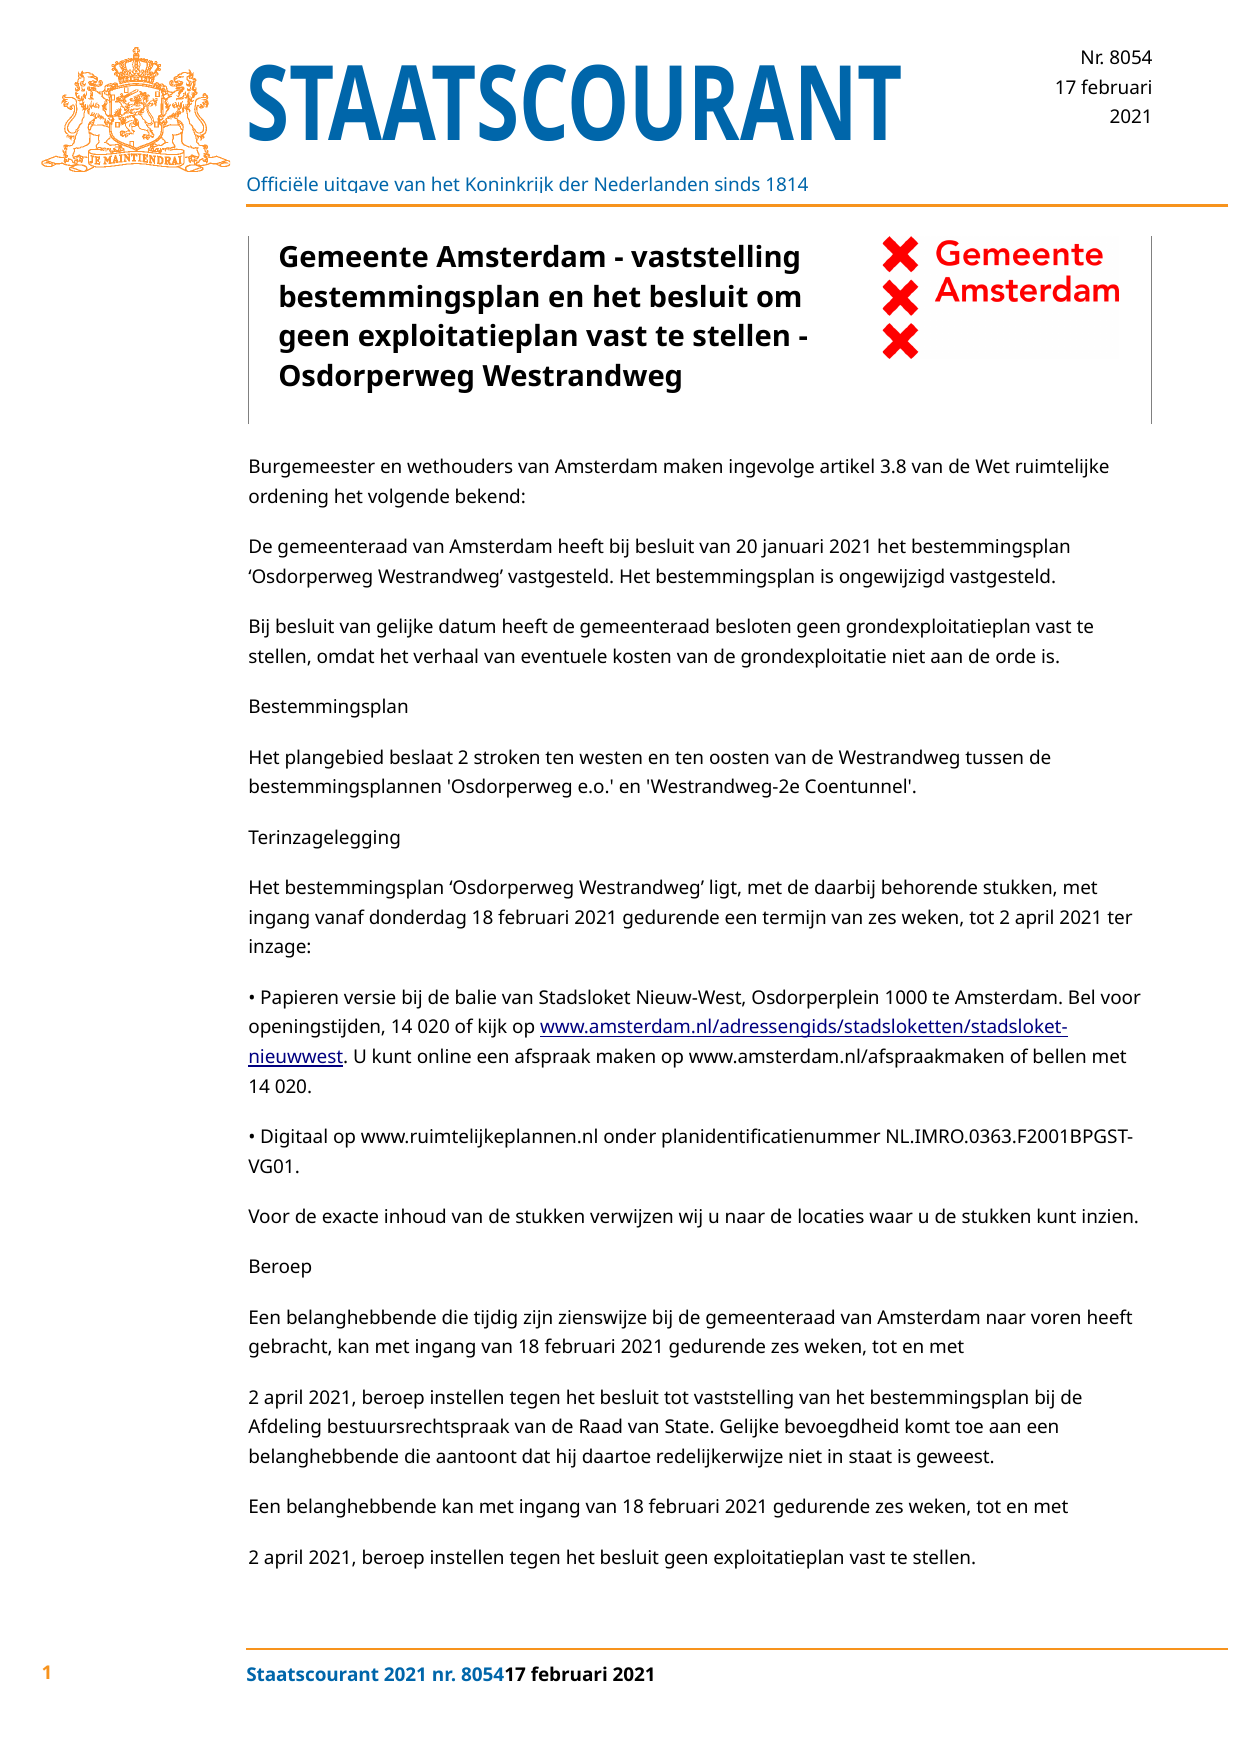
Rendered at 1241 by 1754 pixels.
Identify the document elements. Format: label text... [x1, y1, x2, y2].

text Burgemeester en wethouders van Amsterdam maken ingevolge artikel 3.8 van de Wet ruimtelijke ordening het volgende bekend: [248, 454, 1152, 509]
text Terinzagelegging [248, 824, 1152, 850]
text 2 april 2021, beroep instellen tegen het besluit geen exploitatieplan vast te stellen. [248, 1544, 1152, 1570]
table_header [850, 236, 1151, 424]
text Bestemmingsplan [248, 694, 1152, 719]
table_header Gemeente Amsterdam - vaststelling bestemmingsplan en het besluit om geen exploitatieplan vast te stellen - Osdorperweg Westrandweg [249, 236, 850, 424]
picture [41, 47, 231, 172]
text 2 april 2021, beroep instellen tegen het besluit tot vaststelling van het bestemmingsplan bij de Afdeling bestuursrechtspraak van de Raad van State. Gelijke bevoegdheid komt toe aan een belanghebbende die aantoont dat hij daartoe redelijkerwijze niet in staat is geweest. [248, 1384, 1152, 1469]
text Een belanghebbende die tijdig zijn zienswijze bij de gemeenteraad van Amsterdam naar voren heeft gebracht, kan met ingang van 18 februari 2021 gedurende zes weken, tot en met [248, 1304, 1152, 1359]
text Een belanghebbende kan met ingang van 18 februari 2021 gedurende zes weken, tot en met [248, 1494, 1152, 1519]
text Bij besluit van gelijke datum heeft de gemeenteraad besloten geen grondexploitatieplan vast te stellen, omdat het verhaal van eventuele kosten van de grondexploitatie niet aan de orde is. [248, 614, 1152, 669]
text Voor de exacte inhoud van de stukken verwijzen wij u naar de locaties waar u de stukken kunt inzien. [248, 1203, 1152, 1229]
text • Papieren versie bij de balie van Stadsloket Nieuw-West, Osdorperplein 1000 te Amsterdam. Bel voor openingstijden, 14 020 of kijk op www.amsterdam.nl/adressengids/stadsloketten/stadsloket-nieuwwest. U kunt online een afspraak maken op www.amsterdam.nl/afspraakmaken of bellen met 14 020. [248, 984, 1152, 1098]
text Het plangebied beslaat 2 stroken ten westen en ten oosten van de Westrandweg tussen de bestemmingsplannen 'Osdorperweg e.o.' en 'Westrandweg-2e Coentunnel'. [248, 744, 1152, 799]
text • Digitaal op www.ruimtelijkeplannen.nl onder planidentificatienummer NL.IMRO.0363.F2001BPGST-VG01. [248, 1123, 1152, 1178]
text Beroep [248, 1254, 1152, 1279]
picture [882, 236, 1119, 359]
text Het bestemmingsplan ‘Osdorperweg Westrandweg’ ligt, met de daarbij behorende stukken, met ingang vanaf donderdag 18 februari 2021 gedurende een termijn van zes weken, tot 2 april 2021 ter inzage: [248, 874, 1152, 959]
text De gemeenteraad van Amsterdam heeft bij besluit van 20 januari 2021 het bestemmingsplan ‘Osdorperweg Westrandweg’ vastgesteld. Het bestemmingsplan is ongewijzigd vastgesteld. [248, 534, 1152, 589]
